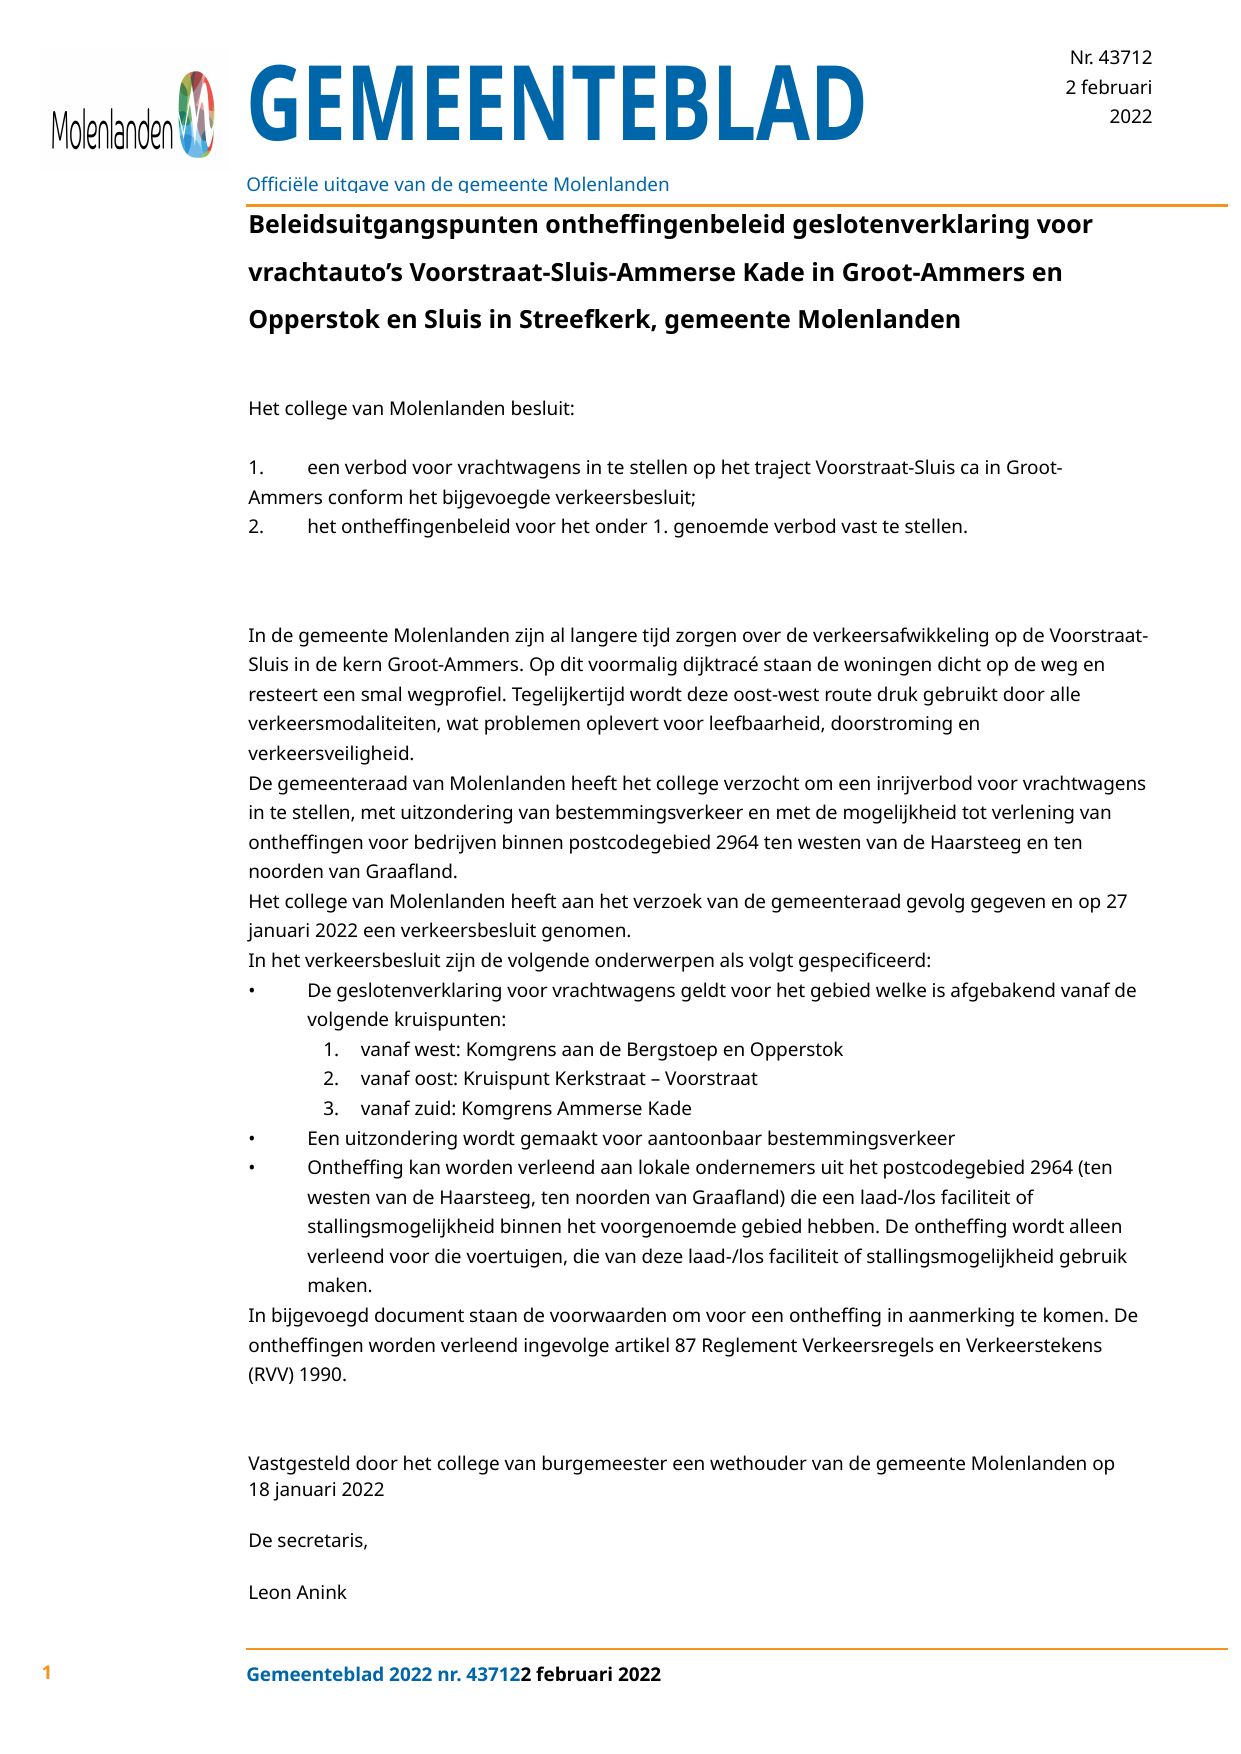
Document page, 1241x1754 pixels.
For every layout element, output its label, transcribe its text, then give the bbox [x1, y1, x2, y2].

list vanaf oost: Kruispunt Kerkstraat – Voorstraat [323, 1066, 1152, 1091]
text Ammers conform het bijgevoegde verkeersbesluit; [248, 484, 1152, 509]
text In bijgevoegd document staan de voorwaarden om voor een ontheffing in aanmerking te komen. De ontheffingen worden verleend ingevolge artikel 87 Reglement Verkeersregels en Verkeerstekens (RVV) 1990. [248, 1302, 1152, 1387]
text In het verkeersbesluit zijn de volgende onderwerpen als volgt gespecificeerd: [248, 947, 1152, 973]
text Het college van Molenlanden heeft aan het verzoek van de gemeenteraad gevolg gegeven en op 27 januari 2022 een verkeersbesluit genomen. [248, 888, 1152, 943]
list vanaf west: Komgrens aan de Bergstoep en Opperstok [323, 1036, 1152, 1062]
list Een uitzondering wordt gemaakt voor aantoonbaar bestemmingsverkeer [248, 1125, 1152, 1151]
picture [41, 47, 231, 172]
text In de gemeente Molenlanden zijn al langere tijd zorgen over de verkeersafwikkeling op de Voorstraat-Sluis in de kern Groot-Ammers. Op dit voormalig dijktracé staan de woningen dicht op de weg en resteert een smal wegprofiel. Tegelijkertijd wordt deze oost-west route druk gebruikt door alle verkeersmodaliteiten, wat problemen oplevert voor leefbaarheid, doorstroming en verkeersveiligheid. [248, 622, 1152, 766]
text De secretaris, [248, 1527, 1152, 1553]
text Leon Anink [248, 1579, 1152, 1604]
list Ontheffing kan worden verleend aan lokale ondernemers uit het postcodegebied 2964 (ten westen van de Haarsteeg, ten noorden van Graafland) die een laad-/los faciliteit of stallingsmogelijkheid binnen het voorgenoemde gebied hebben. De ontheffing wordt alleen verleend voor die voertuigen, die van deze laad-/los faciliteit of stallingsmogelijkheid gebruik maken. [248, 1154, 1152, 1298]
text Het college van Molenlanden besluit: [248, 395, 1152, 421]
list De geslotenverklaring voor vrachtwagens geldt voor het gebied welke is afgebakend vanaf de volgende kruispunten: [248, 977, 1152, 1032]
text Vastgesteld door het college van burgemeester een wethouder van de gemeente Molenlanden op [248, 1450, 1152, 1476]
list het ontheffingenbeleid voor het onder 1. genoemde verbod vast te stellen. [248, 513, 1152, 539]
text De gemeenteraad van Molenlanden heeft het college verzocht om een inrijverbod voor vrachtwagens in te stellen, met uitzondering van bestemmingsverkeer en met de mogelijkheid tot verlening van ontheffingen voor bedrijven binnen postcodegebied 2964 ten westen van de Haarsteeg en ten noorden van Graafland. [248, 770, 1152, 884]
text Beleidsuitgangspunten ontheffingenbeleid geslotenverklaring voor vrachtauto’s Voorstraat-Sluis-Ammerse Kade in Groot-Ammers en Opperstok en Sluis in Streefkerk, gemeente Molenlanden [248, 207, 1152, 336]
text 18 januari 2022 [248, 1476, 1152, 1502]
list een verbod voor vrachtwagens in te stellen op het traject Voorstraat-Sluis ca in Groot- [248, 454, 1152, 480]
list vanaf zuid: Komgrens Ammerse Kade [323, 1095, 1152, 1121]
